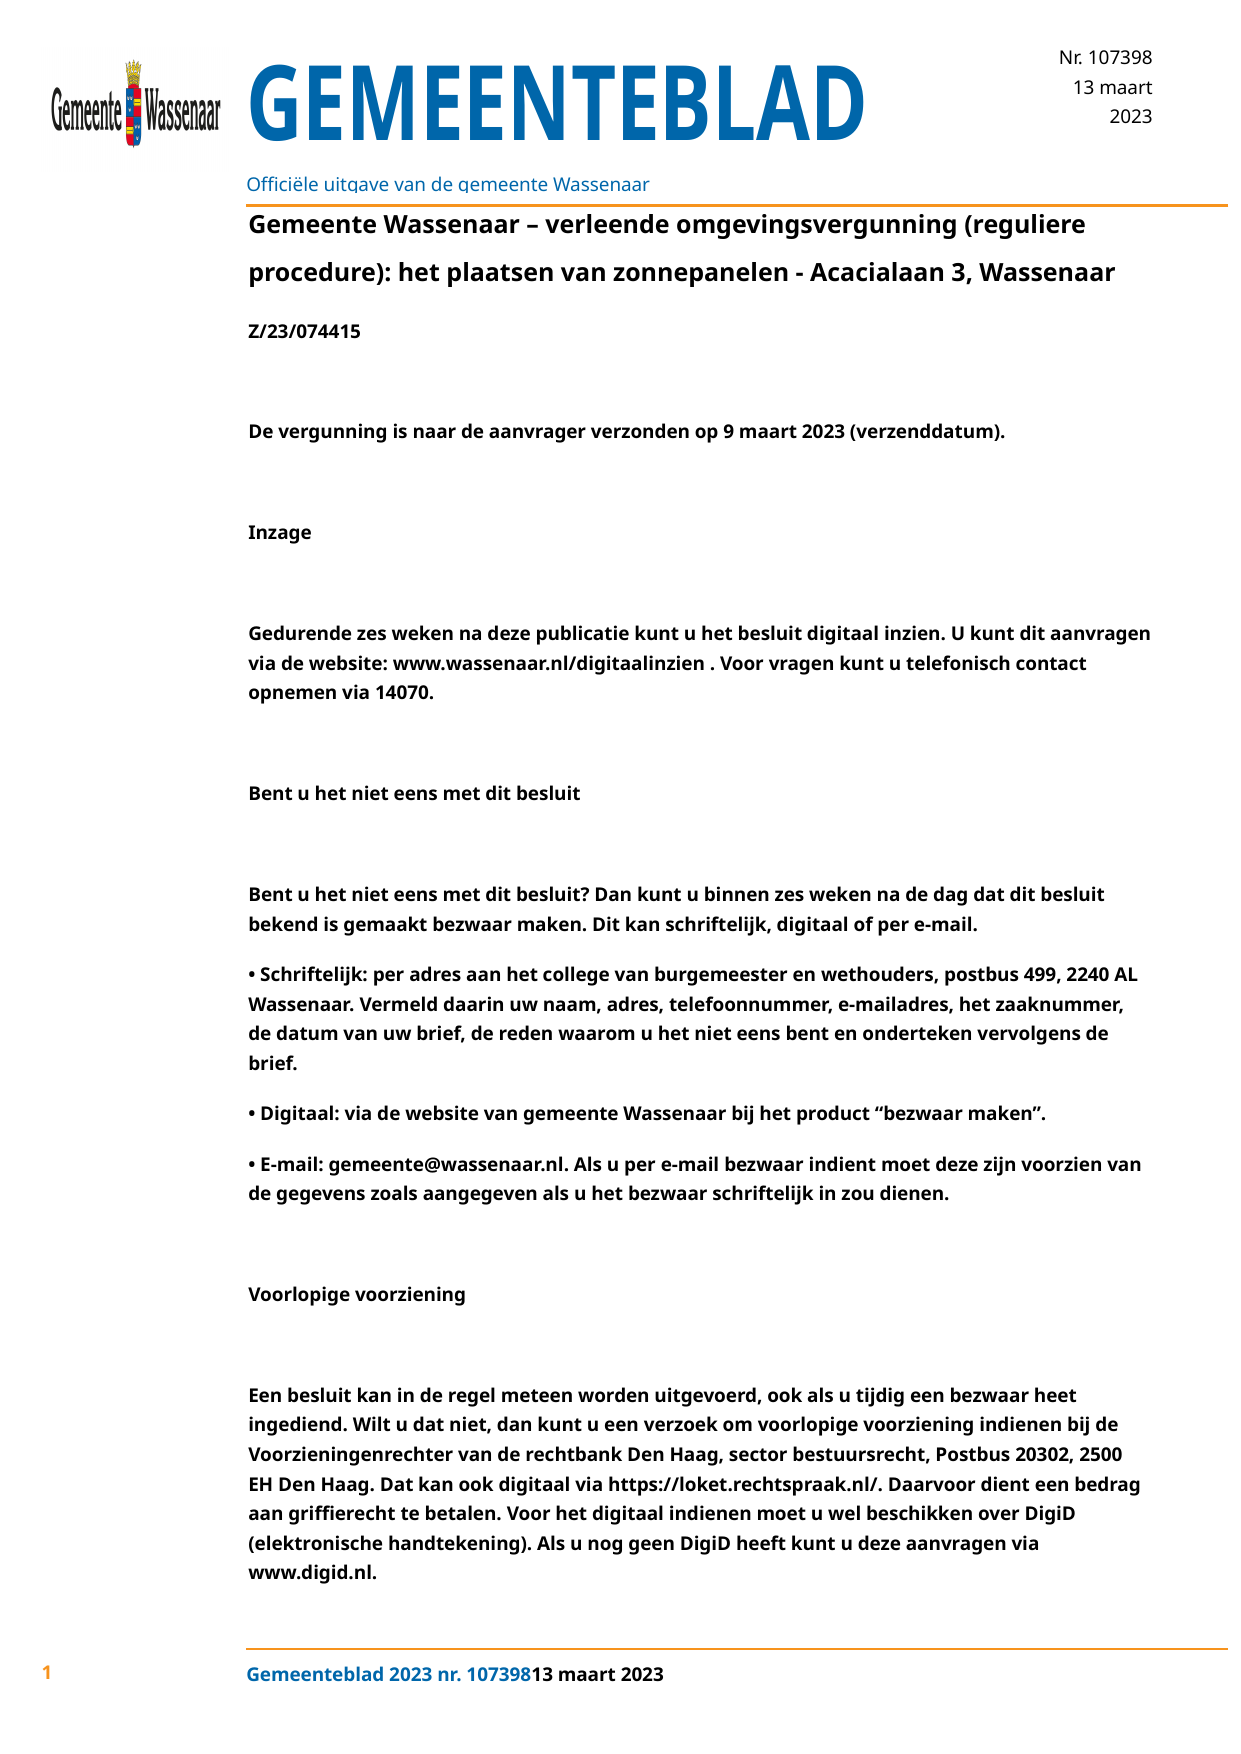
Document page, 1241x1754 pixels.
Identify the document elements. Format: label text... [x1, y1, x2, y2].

text Een besluit kan in de regel meteen worden uitgevoerd, ook als u tijdig een bezwaar heet ingediend. Wilt u dat niet, dan kunt u een verzoek om voorlopige voorziening indienen bij de Voorzieningenrechter van de rechtbank Den Haag, sector bestuursrecht, Postbus 20302, 2500 EH Den Haag. Dat kan ook digitaal via https://loket.rechtspraak.nl/. Daarvoor dient een bedrag aan griffierecht te betalen. Voor het digitaal indienen moet u wel beschikken over DigiD (elektronische handtekening). Als u nog geen DigiD heeft kunt u deze aanvragen via www.digid.nl. [248, 1382, 1152, 1585]
text • E-mail: gemeente@wassenaar.nl. Als u per e-mail bezwaar indient moet deze zijn voorzien van de gegevens zoals aangegeven als u het bezwaar schriftelijk in zou dienen. [248, 1151, 1152, 1206]
text • Digitaal: via de website van gemeente Wassenaar bij het product “bezwaar maken”. [248, 1100, 1152, 1126]
text Gemeente Wassenaar – verleende omgevingsvergunning (reguliere procedure): het plaatsen van zonnepanelen - Acacialaan 3, Wassenaar [248, 207, 1152, 288]
picture [41, 47, 231, 172]
text Gedurende zes weken na deze publicatie kunt u het besluit digitaal inzien. U kunt dit aanvragen via de website: www.wassenaar.nl/digitaalinzien . Voor vragen kunt u telefonisch contact opnemen via 14070. [248, 620, 1152, 705]
text Bent u het niet eens met dit besluit? Dan kunt u binnen zes weken na de dag dat dit besluit bekend is gemaakt bezwaar maken. Dit kan schriftelijk, digitaal of per e-mail. [248, 881, 1152, 937]
text Z/23/074415 [248, 318, 1152, 344]
text Inzage [248, 519, 1152, 545]
text • Schriftelijk: per adres aan het college van burgemeester en wethouders, postbus 499, 2240 AL Wassenaar. Vermeld daarin uw naam, adres, telefoonnummer, e-mailadres, het zaaknummer, de datum van uw brief, de reden waarom u het niet eens bent en onderteken vervolgens de brief. [248, 961, 1152, 1076]
text De vergunning is naar de aanvrager verzonden op 9 maart 2023 (verzenddatum). [248, 419, 1152, 444]
text Bent u het niet eens met dit besluit [248, 780, 1152, 806]
text Voorlopige voorziening [248, 1281, 1152, 1307]
